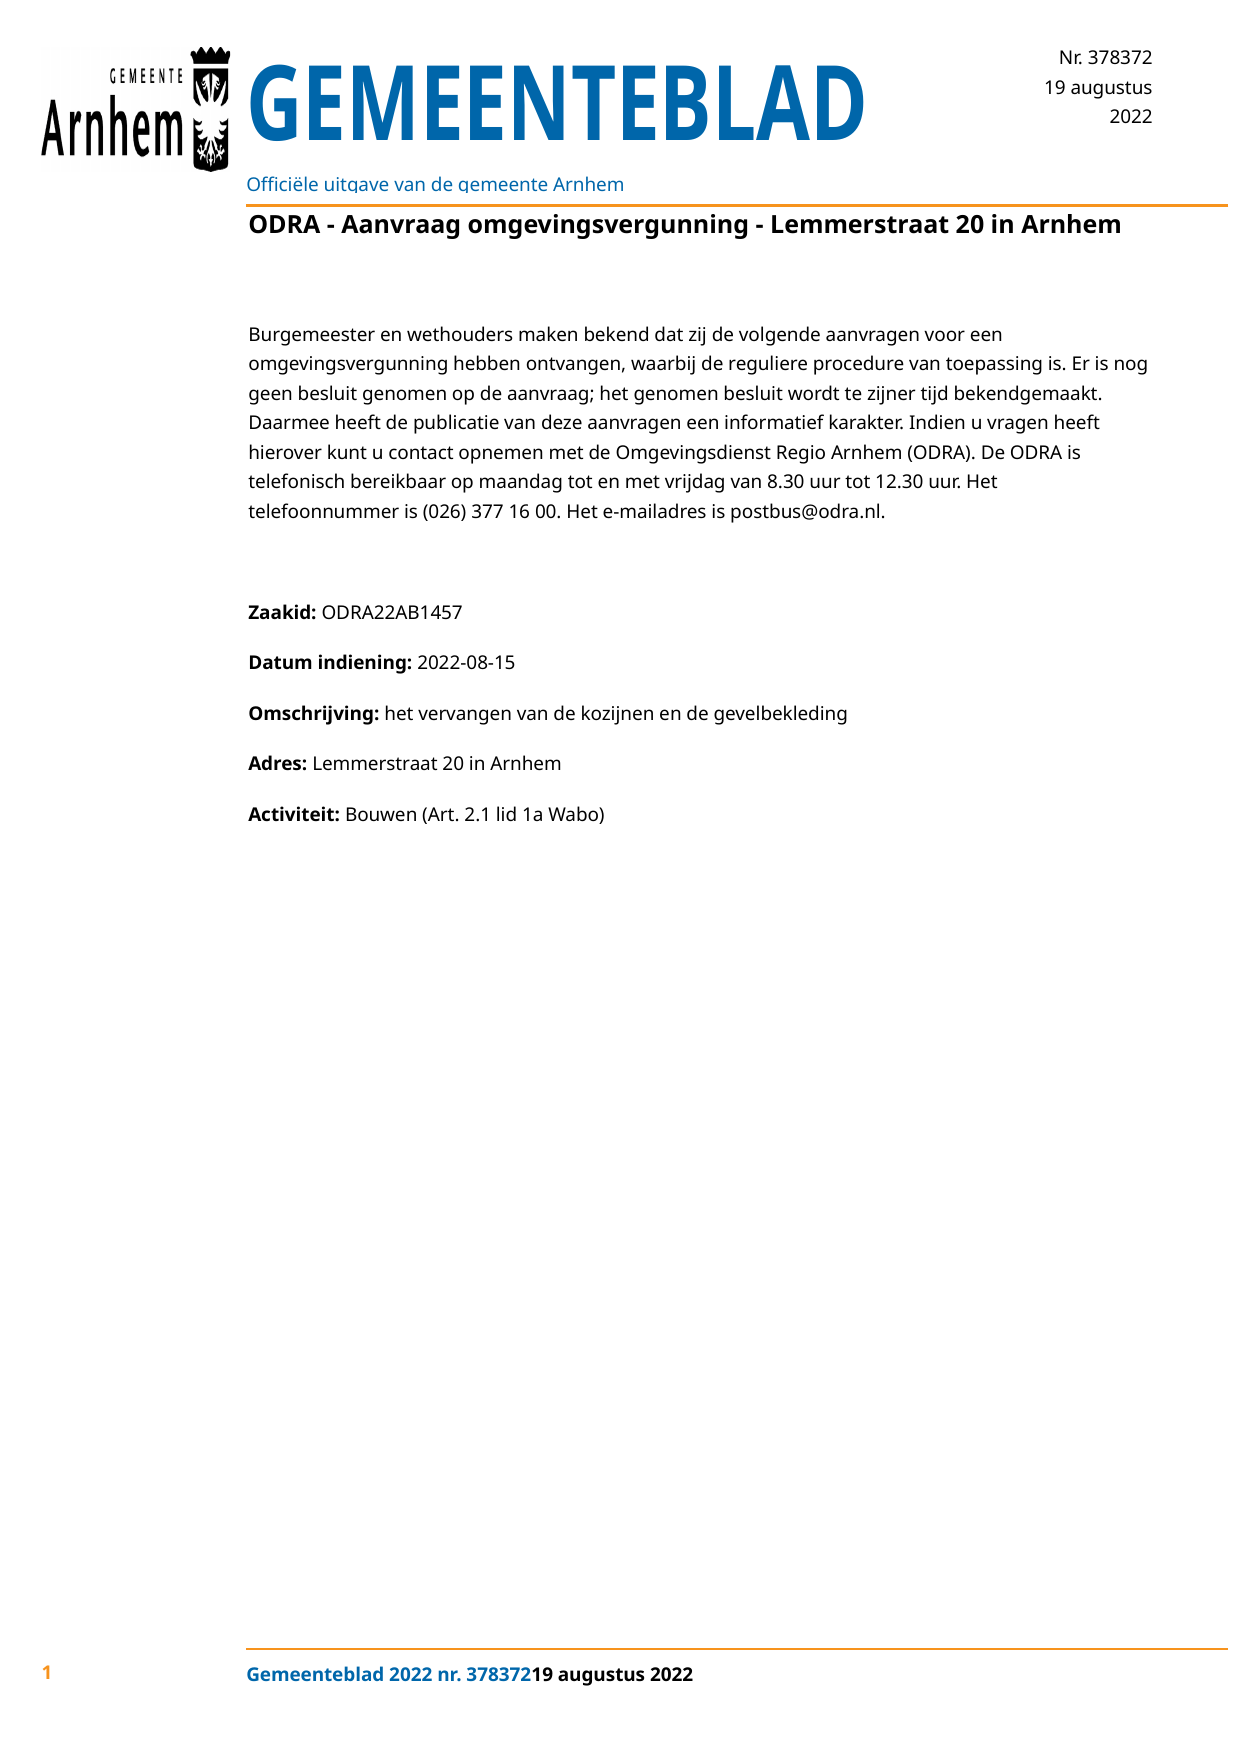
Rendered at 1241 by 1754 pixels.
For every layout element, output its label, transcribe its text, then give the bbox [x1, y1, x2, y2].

text Adres: Lemmerstraat 20 in Arnhem [248, 750, 1152, 776]
text Omschrijving: het vervangen van de kozijnen en de gevelbekleding [248, 700, 1152, 726]
text Burgemeester en wethouders maken bekend dat zij de volgende aanvragen voor een omgevingsvergunning hebben ontvangen, waarbij de reguliere procedure van toepassing is. Er is nog geen besluit genomen op de aanvraag; het genomen besluit wordt te zijner tijd bekendgemaakt. Daarmee heeft de publicatie van deze aanvragen een informatief karakter. Indien u vragen heeft hierover kunt u contact opnemen met de Omgevingsdienst Regio Arnhem (ODRA). De ODRA is telefonisch bereikbaar op maandag tot en met vrijdag van 8.30 uur tot 12.30 uur. Het telefoonnummer is (026) 377 16 00. Het e-mailadres is postbus@odra.nl. [248, 321, 1152, 524]
text Zaakid: ODRA22AB1457 [248, 599, 1152, 625]
text ODRA - Aanvraag omgevingsvergunning - Lemmerstraat 20 in Arnhem [248, 207, 1152, 241]
picture [41, 47, 231, 172]
text Activiteit: Bouwen (Art. 2.1 lid 1a Wabo) [248, 801, 1152, 826]
text Datum indiening: 2022-08-15 [248, 649, 1152, 675]
